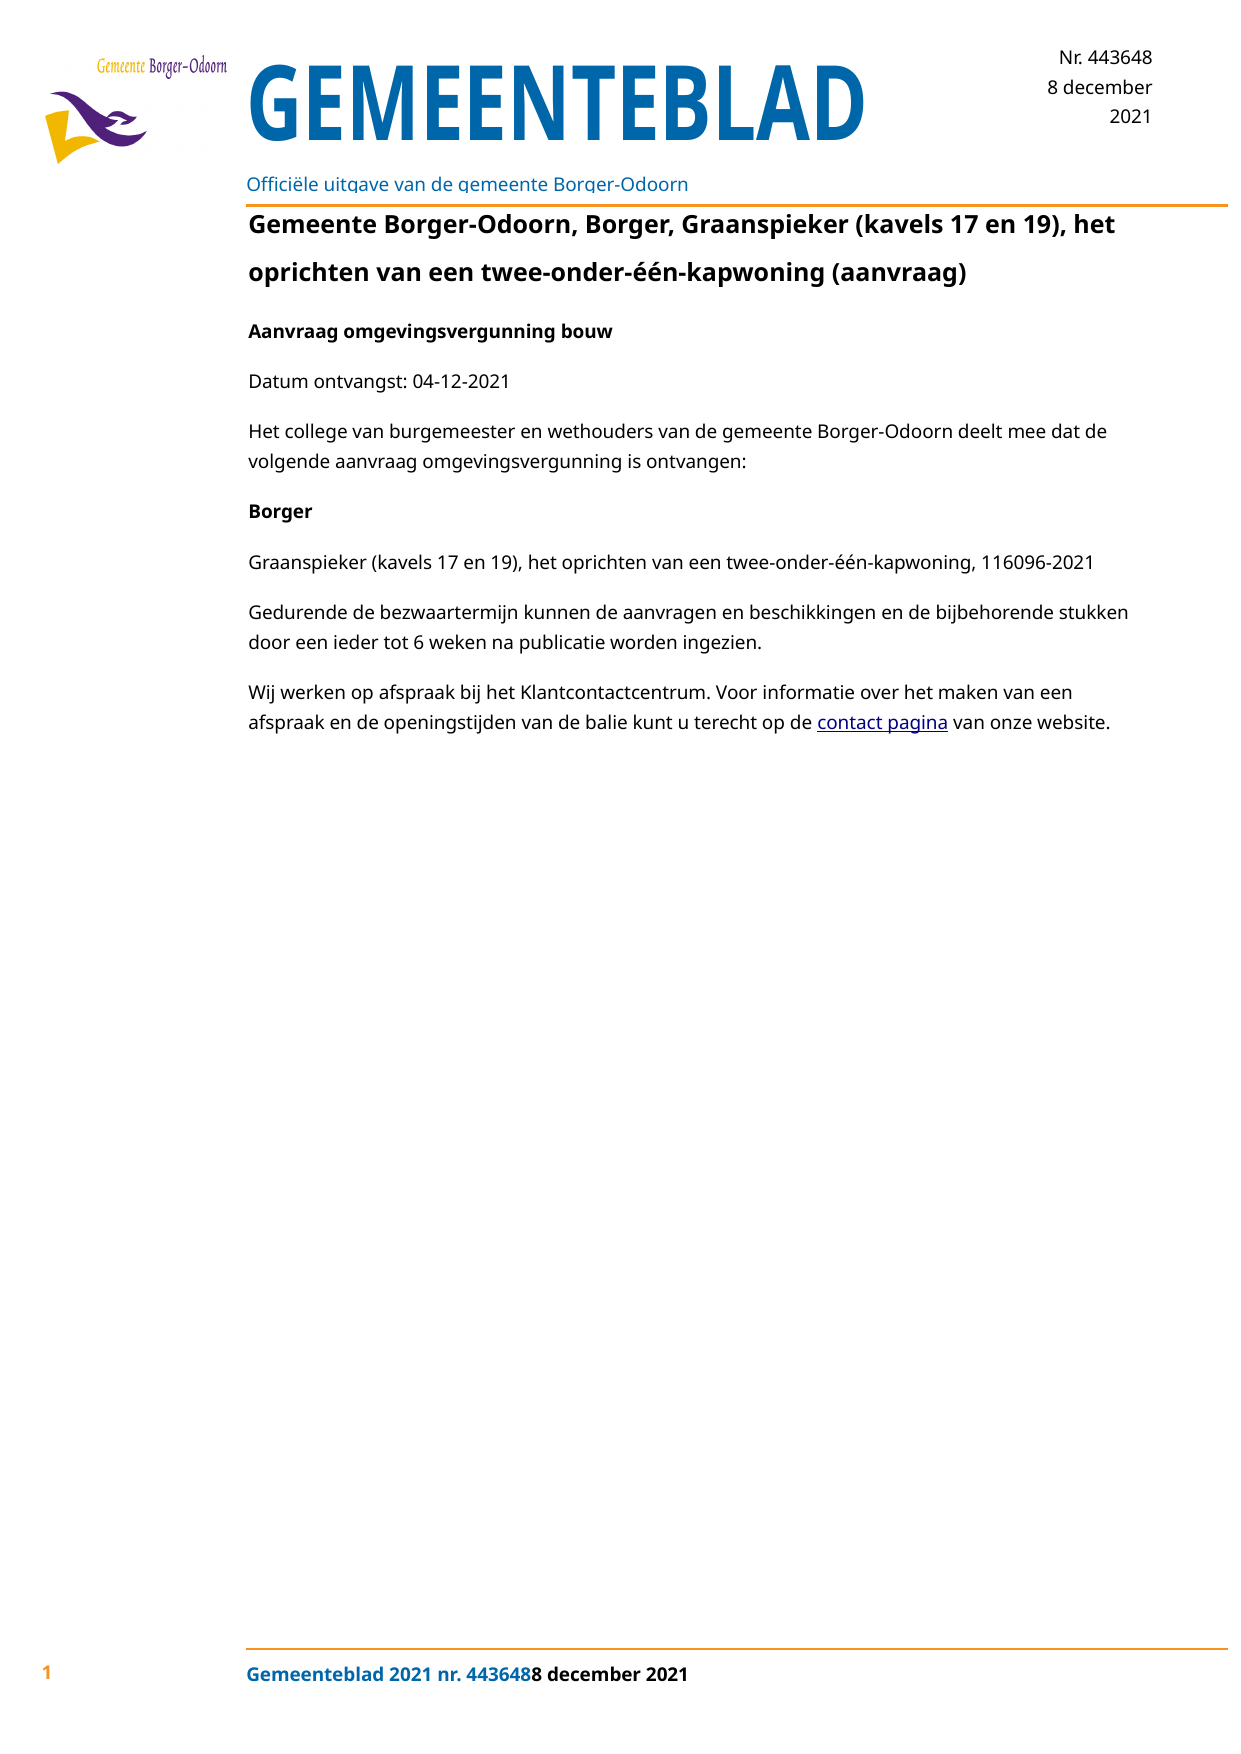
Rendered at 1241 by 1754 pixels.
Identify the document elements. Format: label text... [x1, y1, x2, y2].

text Aanvraag omgevingsvergunning bouw [248, 318, 1152, 344]
text Gedurende de bezwaartermijn kunnen de aanvragen en beschikkingen en de bijbehorende stukken door een ieder tot 6 weken na publicatie worden ingezien. [248, 599, 1152, 655]
text Datum ontvangst: 04-12-2021 [248, 368, 1152, 394]
text Het college van burgemeester en wethouders van de gemeente Borger-Odoorn deelt mee dat de volgende aanvraag omgevingsvergunning is ontvangen: [248, 419, 1152, 474]
text Borger [248, 499, 1152, 524]
text Graanspieker (kavels 17 en 19), het oprichten van een twee-onder-één-kapwoning, 116096-2021 [248, 549, 1152, 575]
text Gemeente Borger-Odoorn, Borger, Graanspieker (kavels 17 en 19), het oprichten van een twee-onder-één-kapwoning (aanvraag) [248, 207, 1152, 288]
text Wij werken op afspraak bij het Klantcontactcentrum. Voor informatie over het maken van een afspraak en de openingstijden van de balie kunt u terecht op de contact pagina van onze website. [248, 679, 1152, 735]
picture [41, 47, 231, 172]
